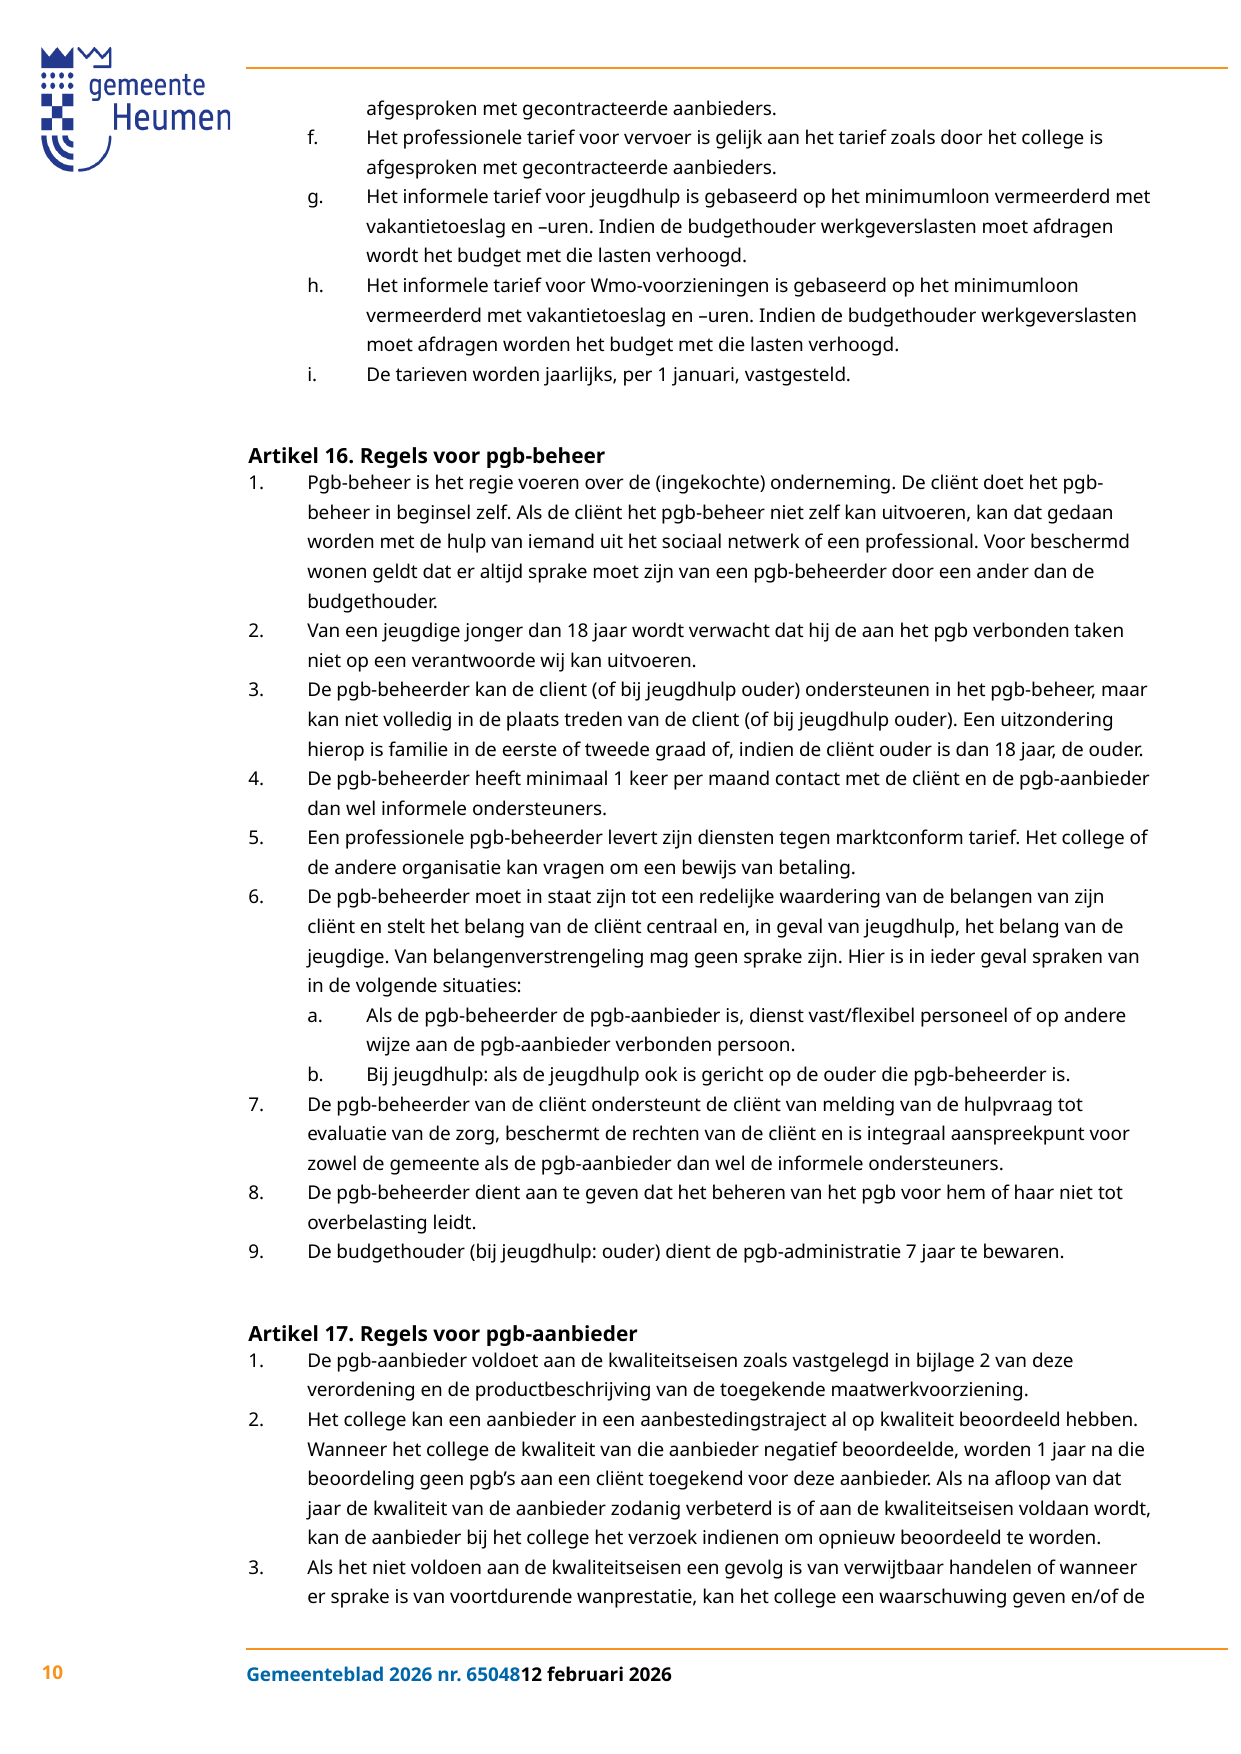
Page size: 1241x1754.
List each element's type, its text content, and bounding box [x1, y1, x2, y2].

list De pgb-beheerder heeft minimaal 1 keer per maand contact met de cliënt en de pgb-aanbieder dan wel informele ondersteuners. [248, 765, 1152, 821]
list Het informele tarief voor jeugdhulp is gebaseerd op het minimumloon vermeerderd met vakantietoeslag en –uren. Indien de budgethouder werkgeverslasten moet afdragen wordt het budget met die lasten verhoogd. [307, 183, 1152, 268]
list afgesproken met gecontracteerde aanbieders. [307, 95, 1152, 121]
list Als het niet voldoen aan de kwaliteitseisen een gevolg is van verwijtbaar handelen of wanneer er sprake is van voortdurende wanprestatie, kan het college een waarschuwing geven en/of de [248, 1554, 1152, 1609]
text Artikel 17. Regels voor pgb-aanbieder [248, 1319, 1152, 1347]
list De pgb-beheerder dient aan te geven dat het beheren van het pgb voor hem of haar niet tot overbelasting leidt. [248, 1179, 1152, 1235]
list Als de pgb-beheerder de pgb-aanbieder is, dienst vast/flexibel personeel of op andere wijze aan de pgb-aanbieder verbonden persoon. [307, 1002, 1152, 1057]
list De pgb-beheerder kan de client (of bij jeugdhulp ouder) ondersteunen in het pgb-beheer, maar kan niet volledig in de plaats treden van de client (of bij jeugdhulp ouder). Een uitzondering hierop is familie in de eerste of tweede graad of, indien de cliënt ouder is dan 18 jaar, de ouder. [248, 677, 1152, 761]
list De pgb-beheerder van de cliënt ondersteunt de cliënt van melding van de hulpvraag tot evaluatie van de zorg, beschermt de rechten van de cliënt en is integraal aanspreekpunt voor zowel de gemeente als de pgb-aanbieder dan wel de informele ondersteuners. [248, 1091, 1152, 1176]
list Een professionele pgb-beheerder levert zijn diensten tegen marktconform tarief. Het college of de andere organisatie kan vragen om een bewijs van betaling. [248, 824, 1152, 880]
list Het professionele tarief voor vervoer is gelijk aan het tarief zoals door het college is afgesproken met gecontracteerde aanbieders. [307, 124, 1152, 180]
list De pgb-beheerder moet in staat zijn tot een redelijke waardering van de belangen van zijn cliënt en stelt het belang van de cliënt centraal en, in geval van jeugdhulp, het belang van de jeugdige. Van belangenverstrengeling mag geen sprake zijn. Hier is in ieder geval spraken van in de volgende situaties: [248, 884, 1152, 998]
list Bij jeugdhulp: als de jeugdhulp ook is gericht op de ouder die pgb-beheerder is. [307, 1061, 1152, 1087]
list De budgethouder (bij jeugdhulp: ouder) dient de pgb-administratie 7 jaar te bewaren. [248, 1239, 1152, 1264]
list Het college kan een aanbieder in een aanbestedingstraject al op kwaliteit beoordeeld hebben. Wanneer het college de kwaliteit van die aanbieder negatief beoordeelde, worden 1 jaar na die beoordeling geen pgb’s aan een cliënt toegekend voor deze aanbieder. Als na afloop van dat jaar de kwaliteit van de aanbieder zodanig verbeterd is of aan de kwaliteitseisen voldaan wordt, kan de aanbieder bij het college het verzoek indienen om opnieuw beoordeeld te worden. [248, 1406, 1152, 1550]
text Artikel 16. Regels voor pgb-beheer [248, 441, 1152, 469]
list Het informele tarief voor Wmo-voorzieningen is gebaseerd op het minimumloon vermeerderd met vakantietoeslag en –uren. Indien de budgethouder werkgeverslasten moet afdragen worden het budget met die lasten verhoogd. [307, 272, 1152, 357]
picture [41, 47, 231, 172]
list Van een jeugdige jonger dan 18 jaar wordt verwacht dat hij de aan het pgb verbonden taken niet op een verantwoorde wij kan uitvoeren. [248, 617, 1152, 673]
list De tarieven worden jaarlijks, per 1 januari, vastgesteld. [307, 361, 1152, 387]
list De pgb-aanbieder voldoet aan de kwaliteitseisen zoals vastgelegd in bijlage 2 van deze verordening en de productbeschrijving van de toegekende maatwerkvoorziening. [248, 1347, 1152, 1402]
list Pgb-beheer is het regie voeren over de (ingekochte) onderneming. De cliënt doet het pgb-beheer in beginsel zelf. Als de cliënt het pgb-beheer niet zelf kan uitvoeren, kan dat gedaan worden met de hulp van iemand uit het sociaal netwerk of een professional. Voor beschermd wonen geldt dat er altijd sprake moet zijn van een pgb-beheerder door een ander dan de budgethouder. [248, 469, 1152, 613]
